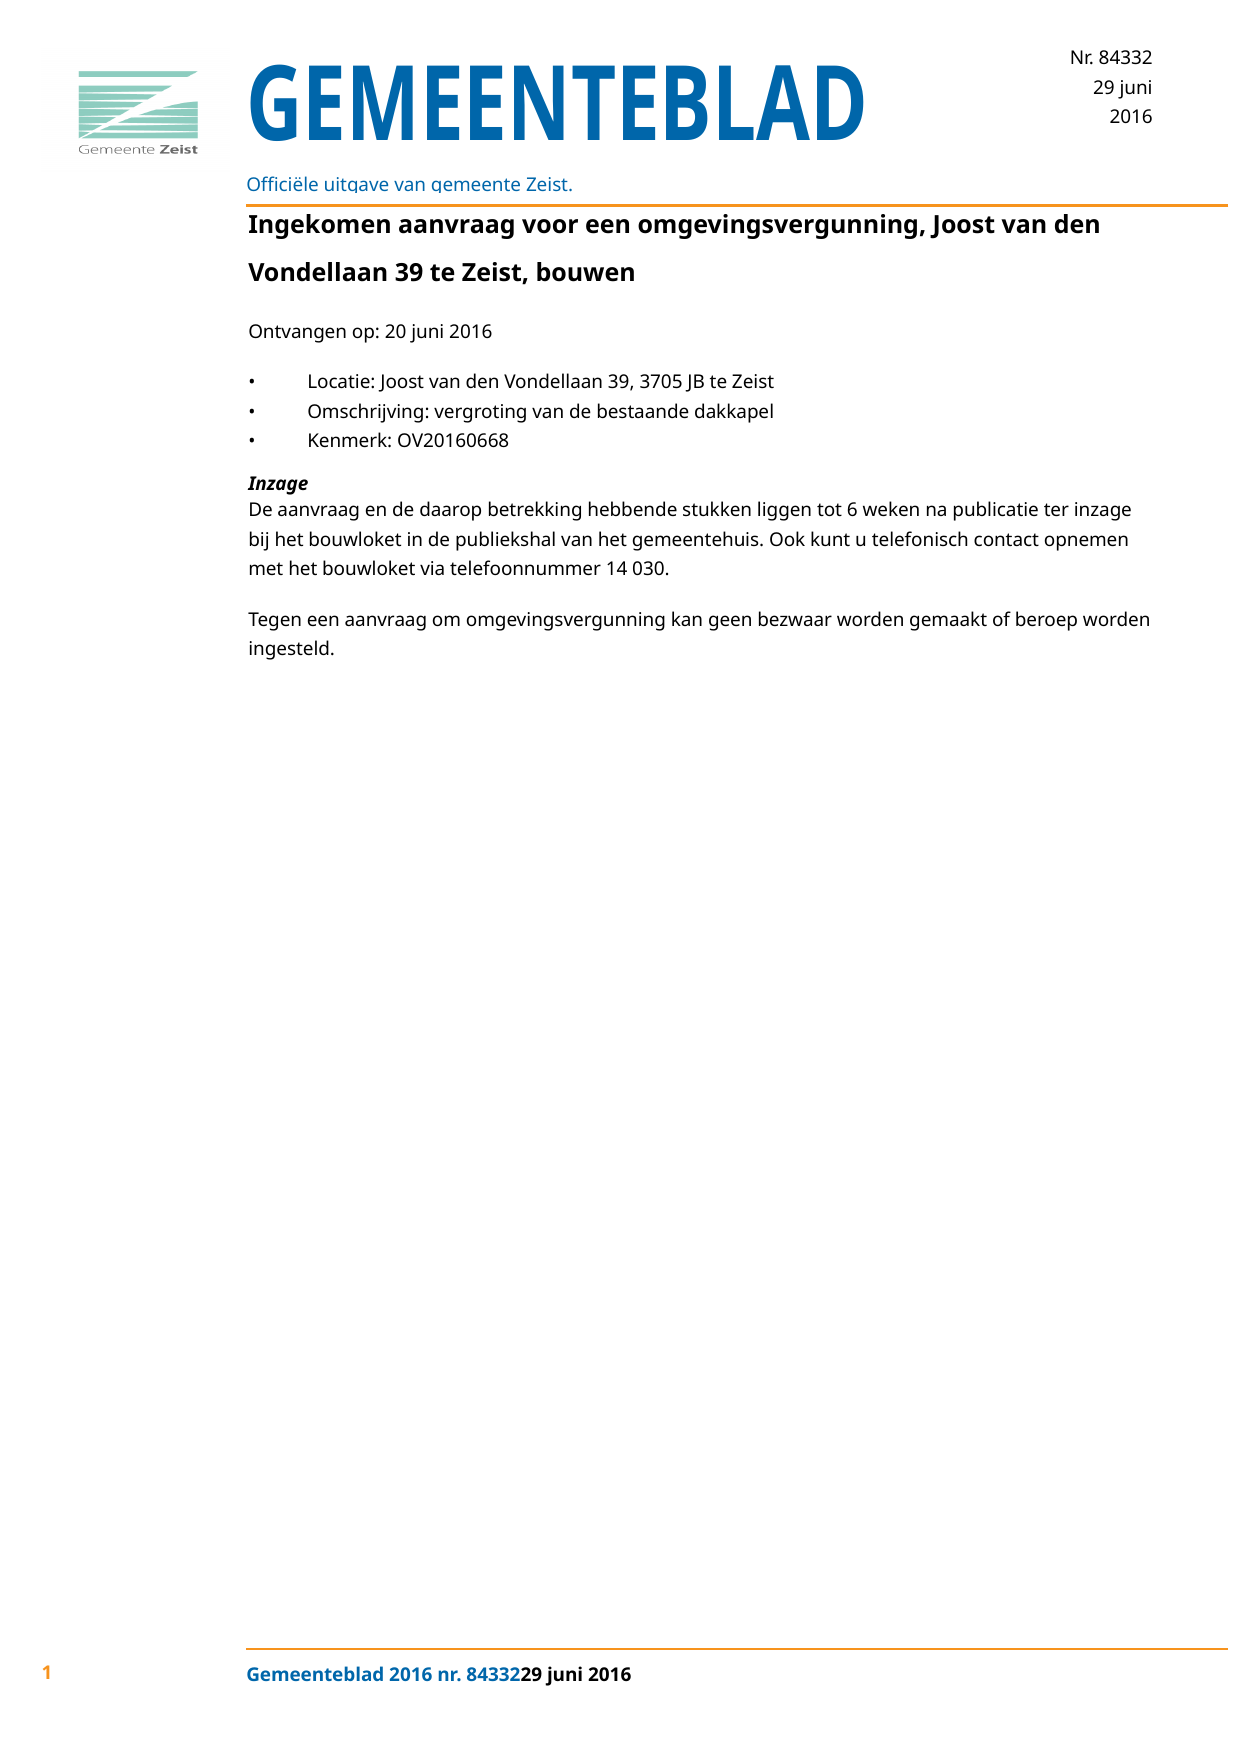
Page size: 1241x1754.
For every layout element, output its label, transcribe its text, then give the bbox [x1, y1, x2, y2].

text De aanvraag en de daarop betrekking hebbende stukken liggen tot 6 weken na publicatie ter inzage bij het bouwloket in de publiekshal van het gemeentehuis. Ook kunt u telefonisch contact opnemen met het bouwloket via telefoonnummer 14 030. [248, 496, 1152, 581]
list Kenmerk: OV20160668 [248, 427, 1152, 453]
picture [41, 47, 231, 172]
text Ingekomen aanvraag voor een omgevingsvergunning, Joost van den Vondellaan 39 te Zeist, bouwen [248, 207, 1152, 288]
list Omschrijving: vergroting van de bestaande dakkapel [248, 398, 1152, 424]
text Ontvangen op: 20 juni 2016 [248, 318, 1152, 344]
text Inzage [248, 471, 1152, 496]
list Locatie: Joost van den Vondellaan 39, 3705 JB te Zeist [248, 368, 1152, 394]
text Tegen een aanvraag om omgevingsvergunning kan geen bezwaar worden gemaakt of beroep worden ingesteld. [248, 606, 1152, 661]
